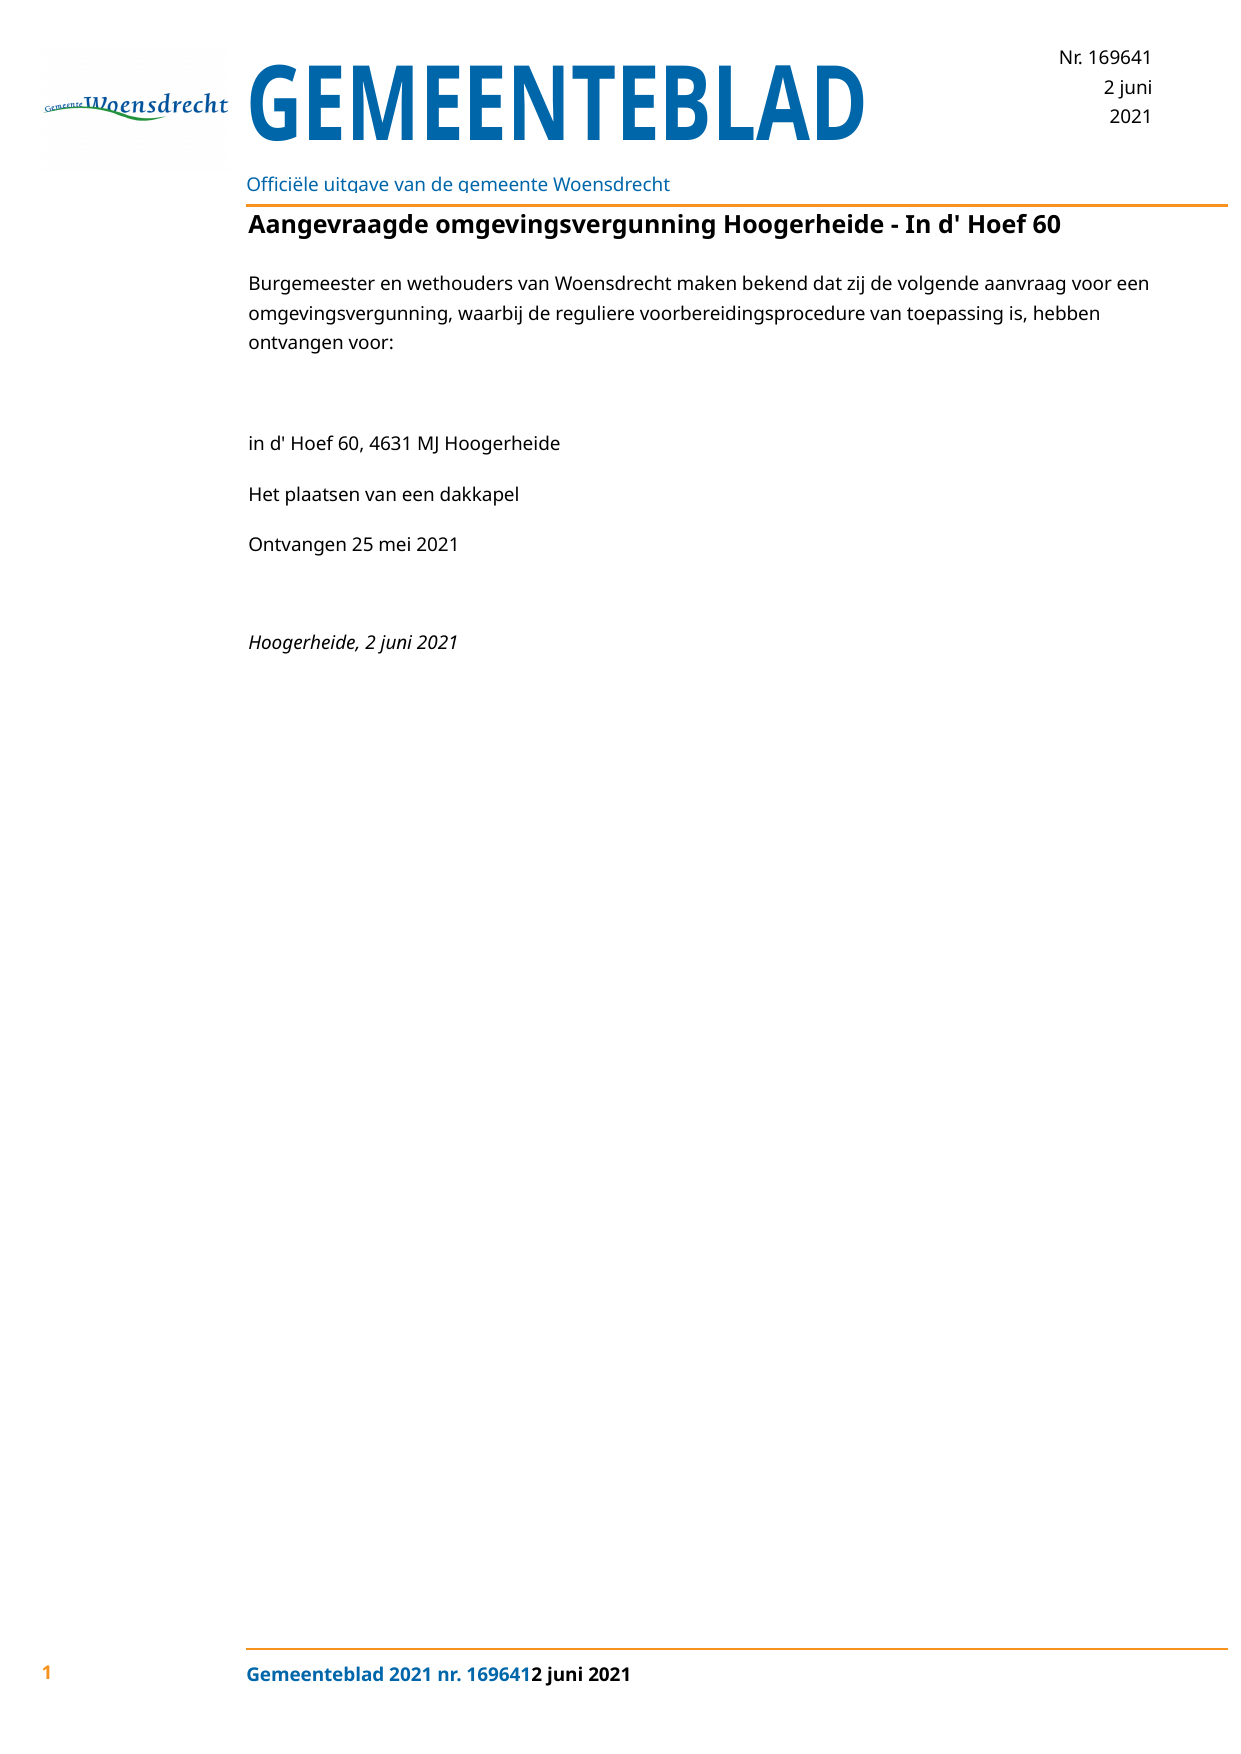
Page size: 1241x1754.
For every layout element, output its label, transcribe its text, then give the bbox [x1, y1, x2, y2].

text Het plaatsen van een dakkapel [248, 481, 1152, 506]
text Hoogerheide, 2 juni 2021 [248, 629, 1152, 655]
text Burgemeester en wethouders van Woensdrecht maken bekend dat zij de volgende aanvraag voor een omgevingsvergunning, waarbij de reguliere voorbereidingsprocedure van toepassing is, hebben ontvangen voor: [248, 270, 1152, 355]
text Ontvangen 25 mei 2021 [248, 531, 1152, 557]
text in d' Hoef 60, 4631 MJ Hoogerheide [248, 430, 1152, 456]
picture [41, 47, 231, 172]
text Aangevraagde omgevingsvergunning Hoogerheide - In d' Hoef 60 [248, 207, 1152, 241]
